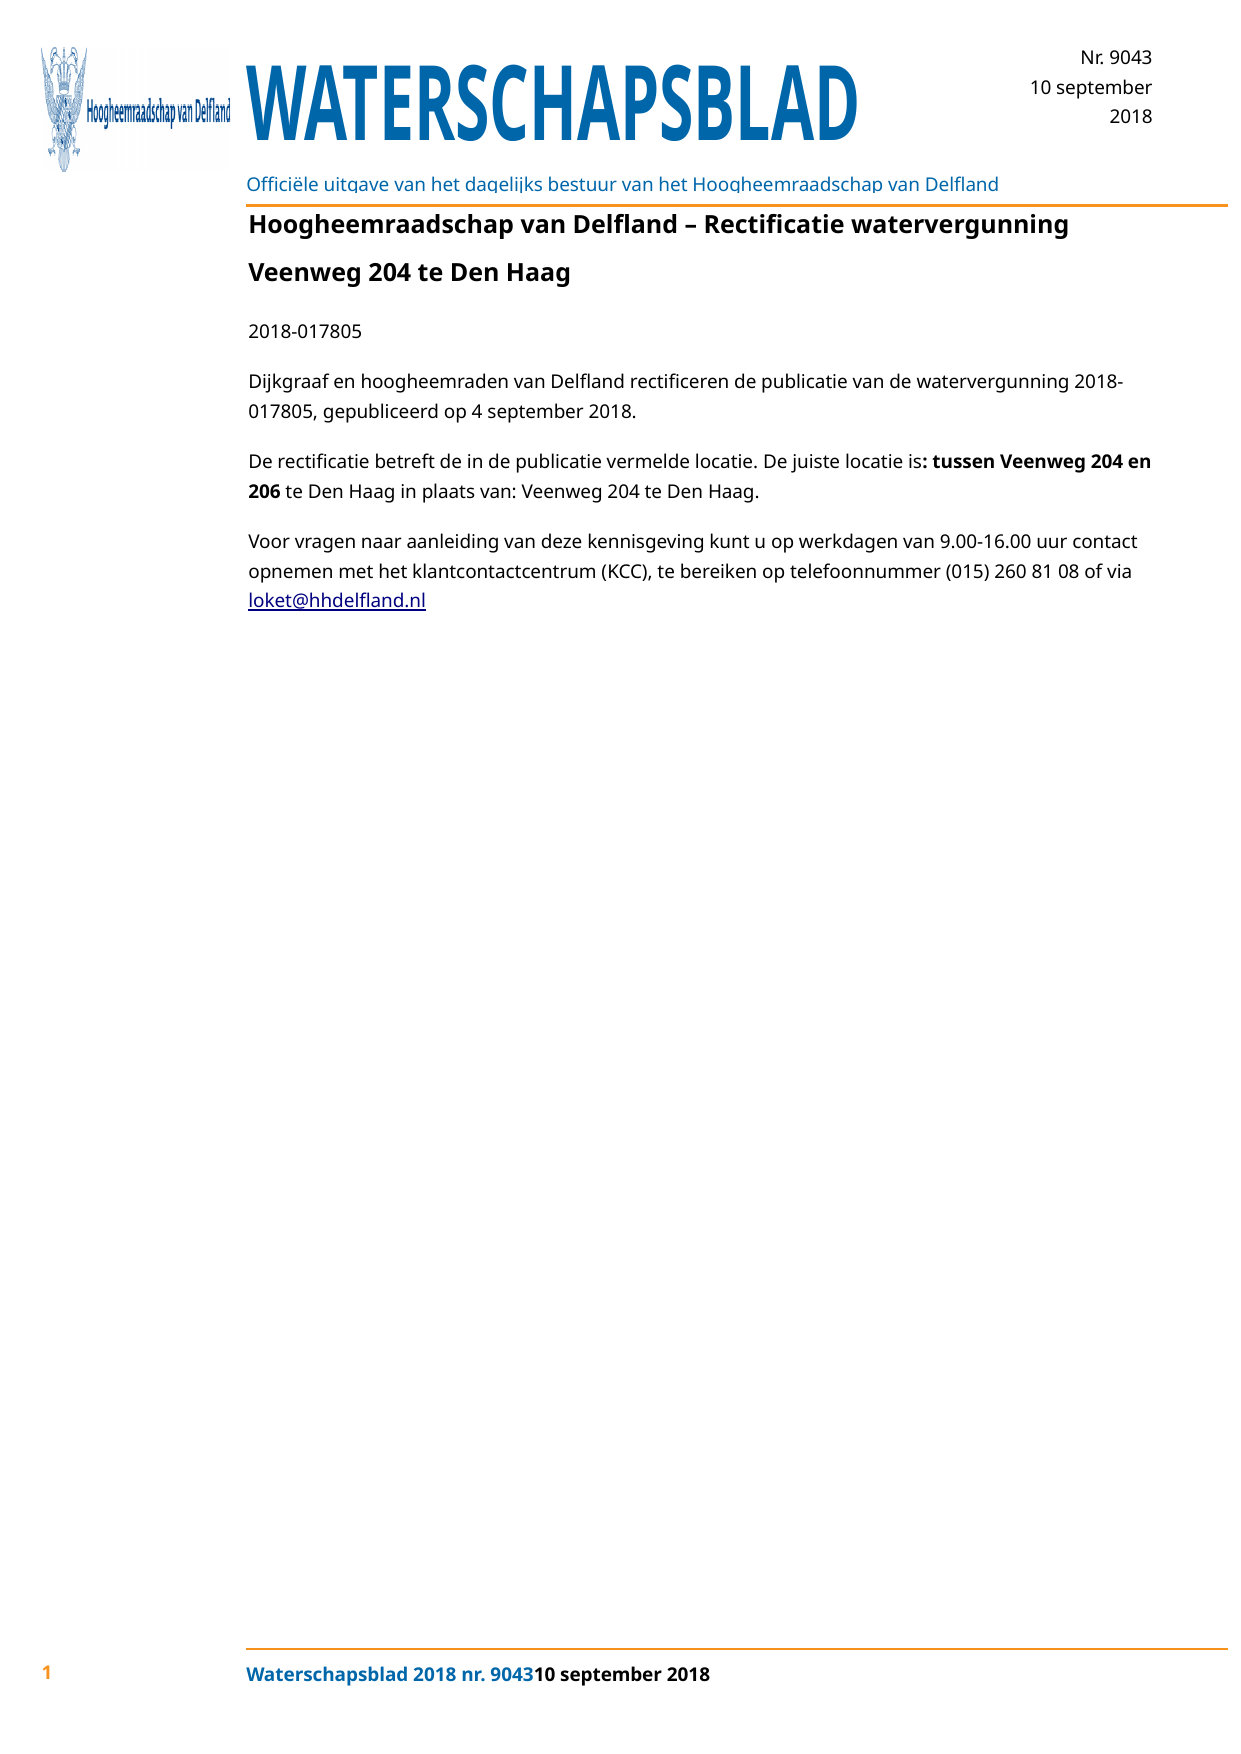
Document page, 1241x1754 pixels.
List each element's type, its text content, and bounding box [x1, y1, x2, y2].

text Dijkgraaf en hoogheemraden van Delfland rectificeren de publicatie van de watervergunning 2018-017805, gepubliceerd op 4 september 2018. [248, 368, 1152, 424]
text Voor vragen naar aanleiding van deze kennisgeving kunt u op werkdagen van 9.00-16.00 uur contact opnemen met het klantcontactcentrum (KCC), te bereiken op telefoonnummer (015) 260 81 08 of via loket@hhdelfland.nl [248, 528, 1152, 613]
text De rectificatie betreft de in de publicatie vermelde locatie. De juiste locatie is: tussen Veenweg 204 en 206 te Den Haag in plaats van: Veenweg 204 te Den Haag. [248, 448, 1152, 504]
text 2018-017805 [248, 318, 1152, 344]
text Hoogheemraadschap van Delfland – Rectificatie watervergunning Veenweg 204 te Den Haag [248, 207, 1152, 288]
picture [41, 47, 231, 172]
